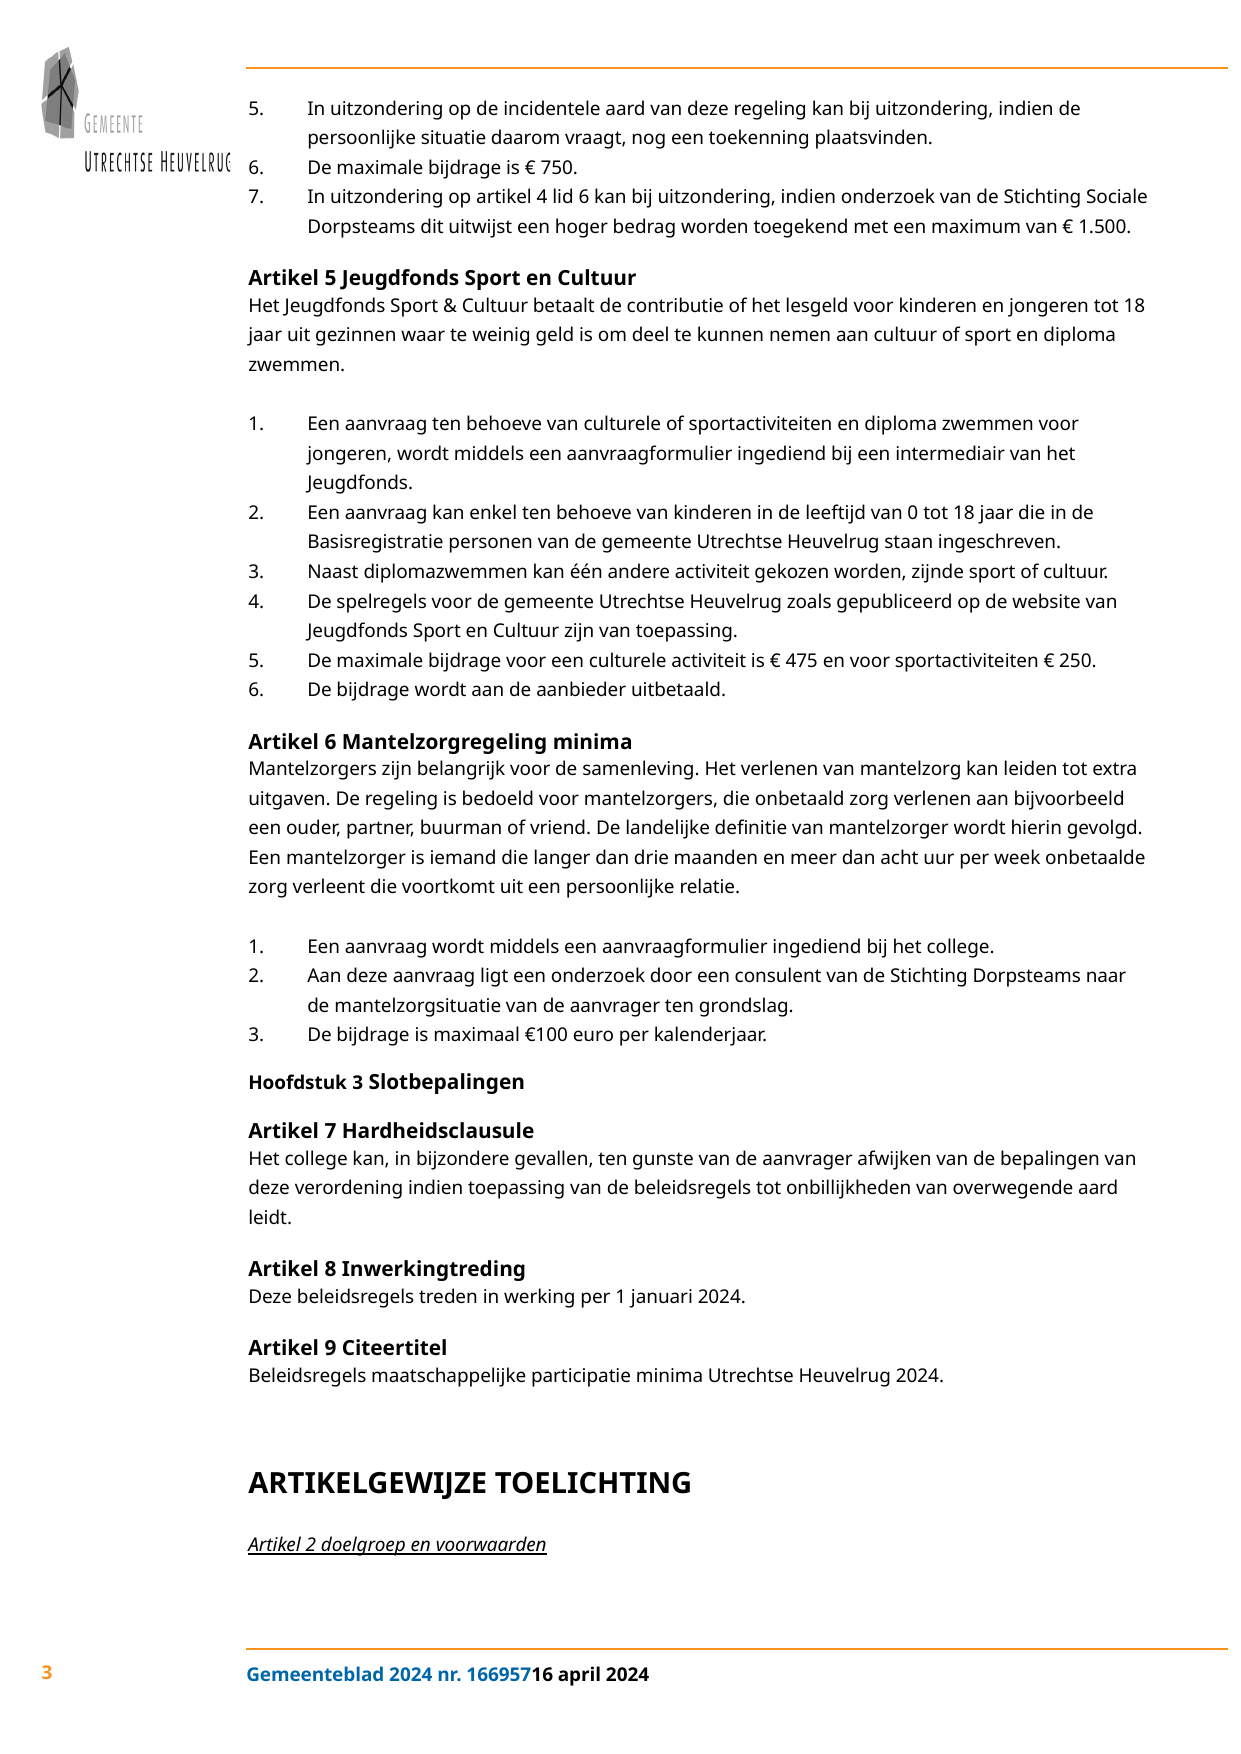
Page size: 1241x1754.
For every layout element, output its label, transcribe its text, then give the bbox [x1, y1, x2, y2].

text ARTIKELGEWIJZE TOELICHTING [248, 1463, 1152, 1502]
list Een aanvraag ten behoeve van culturele of sportactiviteiten en diploma zwemmen voor jongeren, wordt middels een aanvraagformulier ingediend bij een intermediair van het Jeugdfonds. [248, 410, 1152, 495]
text Artikel 8 Inwerkingtreding [248, 1254, 1152, 1283]
list Een aanvraag kan enkel ten behoeve van kinderen in de leeftijd van 0 tot 18 jaar die in de Basisregistratie personen van de gemeente Utrechtse Heuvelrug staan ingeschreven. [248, 499, 1152, 554]
text Artikel 7 Hardheidsclausule [248, 1117, 1152, 1145]
list Een aanvraag wordt middels een aanvraagformulier ingediend bij het college. [248, 933, 1152, 959]
text Artikel 9 Citeertitel [248, 1333, 1152, 1362]
text Het college kan, in bijzondere gevallen, ten gunste van de aanvrager afwijken van de bepalingen van deze verordening indien toepassing van de beleidsregels tot onbillijkheden van overwegende aard leidt. [248, 1145, 1152, 1230]
text Artikel 6 Mantelzorgregeling minima [248, 727, 1152, 755]
text Beleidsregels maatschappelijke participatie minima Utrechtse Heuvelrug 2024. [248, 1362, 1152, 1388]
list In uitzondering op artikel 4 lid 6 kan bij uitzondering, indien onderzoek van de Stichting Sociale Dorpsteams dit uitwijst een hoger bedrag worden toegekend met een maximum van € 1.500. [248, 183, 1152, 239]
text Deze beleidsregels treden in werking per 1 januari 2024. [248, 1283, 1152, 1309]
text Hoofdstuk 3 Slotbepalingen [248, 1067, 1152, 1096]
text Artikel 2 doelgroep en voorwaarden [248, 1532, 1152, 1557]
list De bijdrage is maximaal €100 euro per kalenderjaar. [248, 1022, 1152, 1047]
list De maximale bijdrage is € 750. [248, 154, 1152, 180]
text Artikel 5 Jeugdfonds Sport en Cultuur [248, 263, 1152, 292]
list Naast diplomazwemmen kan één andere activiteit gekozen worden, zijnde sport of cultuur. [248, 558, 1152, 584]
list In uitzondering op de incidentele aard van deze regeling kan bij uitzondering, indien de persoonlijke situatie daarom vraagt, nog een toekenning plaatsvinden. [248, 95, 1152, 150]
text Het Jeugdfonds Sport & Cultuur betaalt de contributie of het lesgeld voor kinderen en jongeren tot 18 jaar uit gezinnen waar te weinig geld is om deel te kunnen nemen aan cultuur of sport en diploma zwemmen. [248, 292, 1152, 377]
text Mantelzorgers zijn belangrijk voor de samenleving. Het verlenen van mantelzorg kan leiden tot extra uitgaven. De regeling is bedoeld voor mantelzorgers, die onbetaald zorg verlenen aan bijvoorbeeld een ouder, partner, buurman of vriend. De landelijke definitie van mantelzorger wordt hierin gevolgd. Een mantelzorger is iemand die langer dan drie maanden en meer dan acht uur per week onbetaalde zorg verleent die voortkomt uit een persoonlijke relatie. [248, 755, 1152, 899]
picture [41, 47, 231, 172]
list Aan deze aanvraag ligt een onderzoek door een consulent van de Stichting Dorpsteams naar de mantelzorgsituatie van de aanvrager ten grondslag. [248, 962, 1152, 1018]
list De maximale bijdrage voor een culturele activiteit is € 475 en voor sportactiviteiten € 250. [248, 647, 1152, 673]
list De bijdrage wordt aan de aanbieder uitbetaald. [248, 677, 1152, 702]
list De spelregels voor de gemeente Utrechtse Heuvelrug zoals gepubliceerd op de website van Jeugdfonds Sport en Cultuur zijn van toepassing. [248, 588, 1152, 643]
